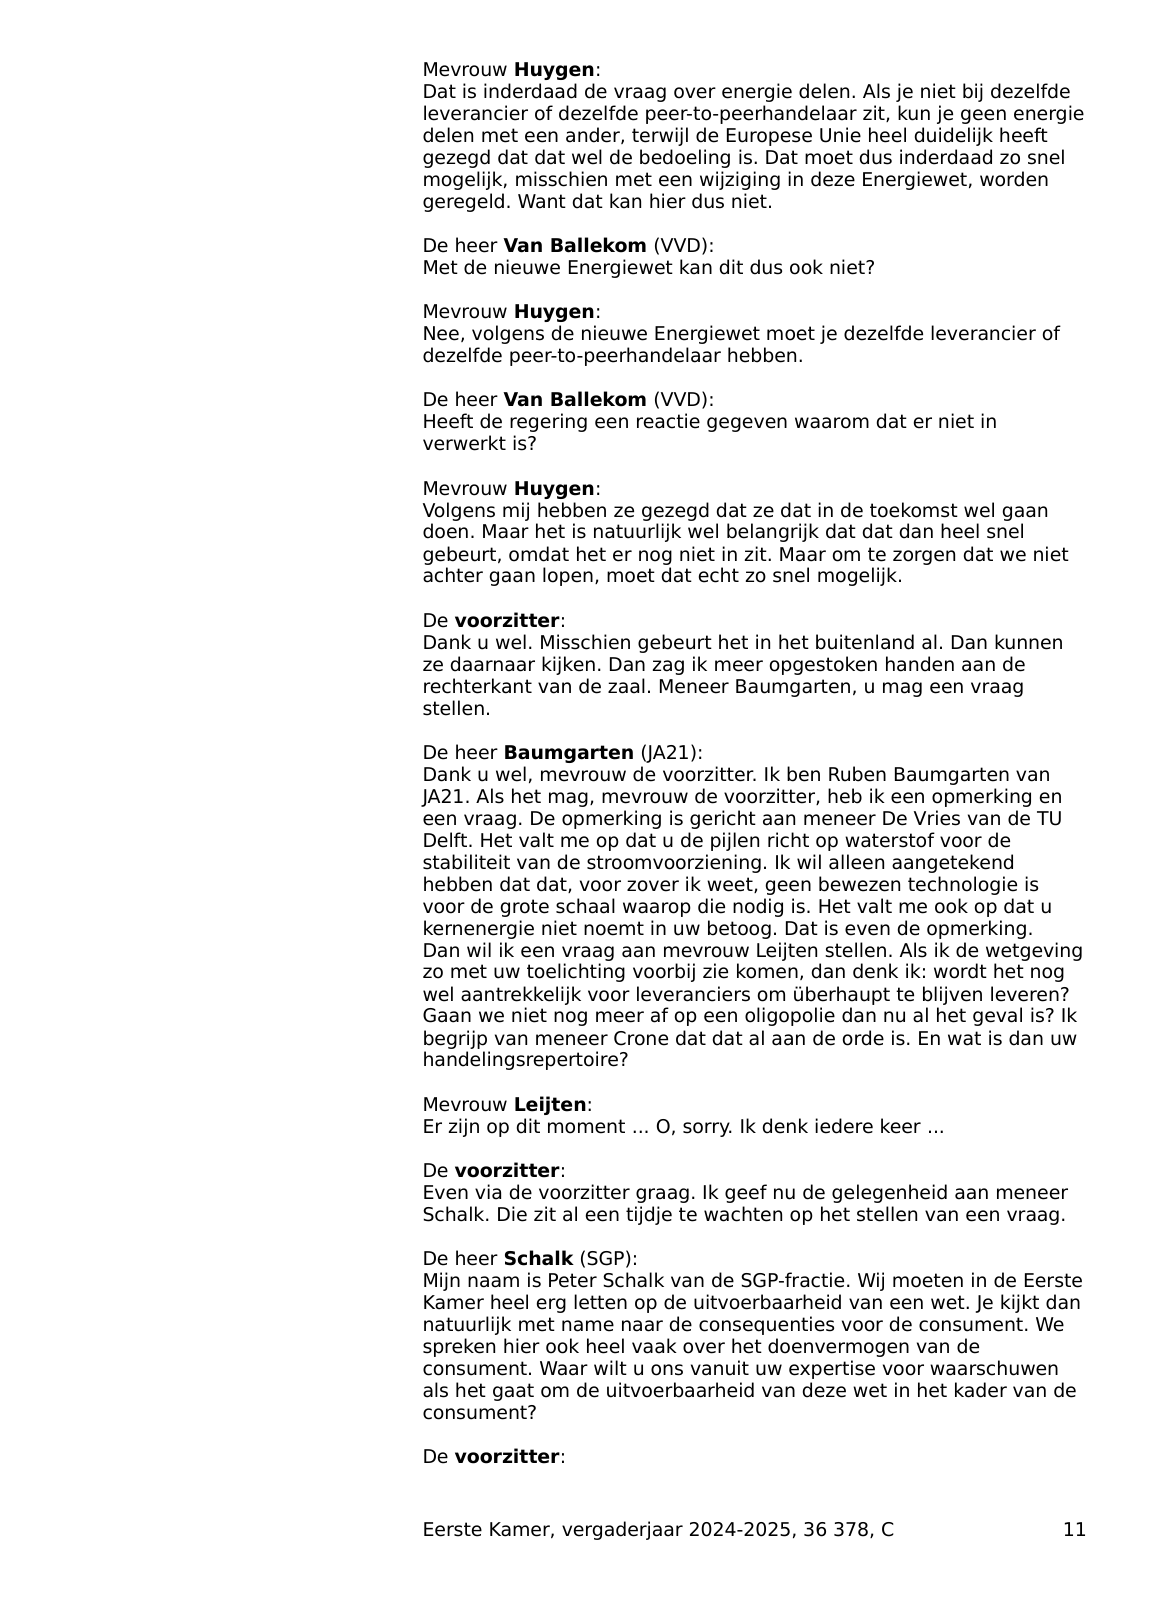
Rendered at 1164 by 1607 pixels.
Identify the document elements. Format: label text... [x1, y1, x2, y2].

text Volgens mij hebben ze gezegd dat ze dat in de toekomst wel gaan doen. Maar het is natuurlijk wel belangrijk dat dat dan heel snel gebeurt, omdat het er nog niet in zit. Maar om te zorgen dat we niet achter gaan lopen, moet dat echt zo snel mogelijk. [422, 499, 1087, 587]
text De heer Van Ballekom (VVD): [422, 389, 1087, 411]
text Er zijn op dit moment ... O, sorry. Ik denk iedere keer ... [422, 1116, 1087, 1137]
text De heer Schalk (SGP): [422, 1248, 1087, 1270]
text De heer Baumgarten (JA21): [422, 742, 1087, 764]
text Dank u wel, mevrouw de voorzitter. Ik ben Ruben Baumgarten van JA21. Als het mag, mevrouw de voorzitter, heb ik een opmerking en een vraag. De opmerking is gericht aan meneer De Vries van de TU Delft. Het valt me op dat u de pijlen richt op waterstof voor de stabiliteit van de stroomvoorziening. Ik wil alleen aangetekend hebben dat dat, voor zover ik weet, geen bewezen technologie is voor de grote schaal waarop die nodig is. Het valt me ook op dat u kernenergie niet noemt in uw betoog. Dat is even de opmerking. [422, 764, 1087, 939]
text Dank u wel. Misschien gebeurt het in het buitenland al. Dan kunnen ze daarnaar kijken. Dan zag ik meer opgestoken handen aan de rechterkant van de zaal. Meneer Baumgarten, u mag een vraag stellen. [422, 632, 1087, 719]
text Even via de voorzitter graag. Ik geef nu de gelegenheid aan meneer Schalk. Die zit al een tijdje te wachten op het stellen van een vraag. [422, 1182, 1087, 1226]
text Mevrouw Huygen: [422, 301, 1087, 323]
text Nee, volgens de nieuwe Energiewet moet je dezelfde leverancier of dezelfde peer-to-peerhandelaar hebben. [422, 323, 1087, 367]
text Dan wil ik een vraag aan mevrouw Leijten stellen. Als ik de wetgeving zo met uw toelichting voorbij zie komen, dan denk ik: wordt het nog wel aantrekkelijk voor leveranciers om überhaupt te blijven leveren? Gaan we niet nog meer af op een oligopolie dan nu al het geval is? Ik begrijp van meneer Crone dat dat al aan de orde is. En wat is dan uw handelingsrepertoire? [422, 939, 1087, 1071]
text De voorzitter: [422, 609, 1087, 632]
text De voorzitter: [422, 1446, 1087, 1468]
text Mevrouw Huygen: [422, 477, 1087, 499]
text Mevrouw Leijten: [422, 1093, 1087, 1116]
text Mevrouw Huygen: [422, 59, 1087, 81]
text Met de nieuwe Energiewet kan dit dus ook niet? [422, 257, 1087, 279]
text De heer Van Ballekom (VVD): [422, 235, 1087, 257]
text Heeft de regering een reactie gegeven waarom dat er niet in verwerkt is? [422, 411, 1087, 455]
text Dat is inderdaad de vraag over energie delen. Als je niet bij dezelfde leverancier of dezelfde peer-to-peerhandelaar zit, kun je geen energie delen met een ander, terwijl de Europese Unie heel duidelijk heeft gezegd dat dat wel de bedoeling is. Dat moet dus inderdaad zo snel mogelijk, misschien met een wijziging in deze Energiewet, worden geregeld. Want dat kan hier dus niet. [422, 81, 1087, 213]
text De voorzitter: [422, 1160, 1087, 1182]
text Mijn naam is Peter Schalk van de SGP-fractie. Wij moeten in de Eerste Kamer heel erg letten op de uitvoerbaarheid van een wet. Je kijkt dan natuurlijk met name naar de consequenties voor de consument. We spreken hier ook heel vaak over het doenvermogen van de consument. Waar wilt u ons vanuit uw expertise voor waarschuwen als het gaat om de uitvoerbaarheid van deze wet in het kader van de consument? [422, 1270, 1087, 1424]
